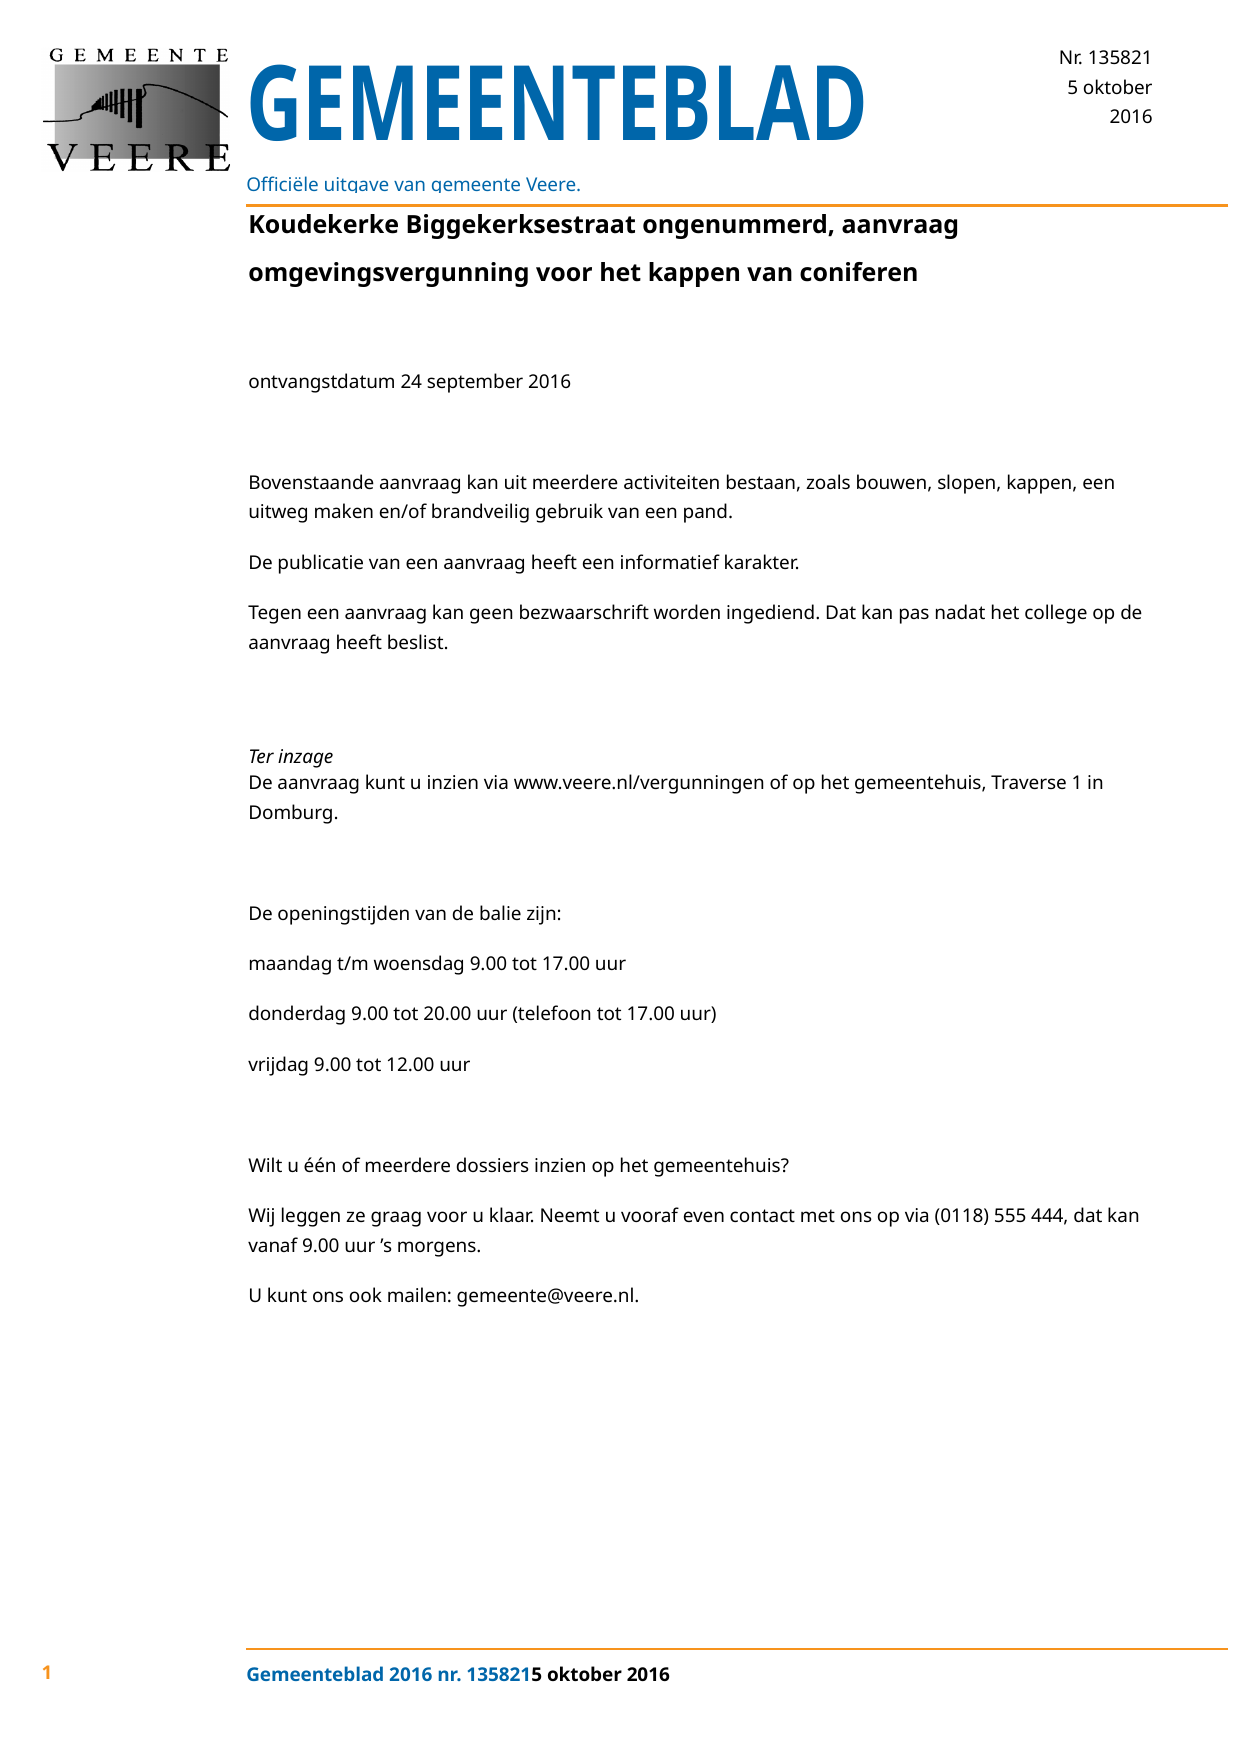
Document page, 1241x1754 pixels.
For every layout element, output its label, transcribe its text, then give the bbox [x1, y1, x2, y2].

text donderdag 9.00 tot 20.00 uur (telefoon tot 17.00 uur) [248, 1001, 1152, 1026]
text Koudekerke Biggekerksestraat ongenummerd, aanvraag omgevingsvergunning voor het kappen van coniferen [248, 207, 1152, 288]
text Ter inzage [248, 743, 1152, 769]
text Wij leggen ze graag voor u klaar. Neemt u vooraf even contact met ons op via (0118) 555 444, dat kan vanaf 9.00 uur ’s morgens. [248, 1202, 1152, 1257]
text Tegen een aanvraag kan geen bezwaarschrift worden ingediend. Dat kan pas nadat het college op de aanvraag heeft beslist. [248, 599, 1152, 655]
text De publicatie van een aanvraag heeft een informatief karakter. [248, 549, 1152, 575]
text ontvangstdatum 24 september 2016 [248, 368, 1152, 394]
text Wilt u één of meerdere dossiers inzien op het gemeentehuis? [248, 1152, 1152, 1177]
text De aanvraag kunt u inzien via www.veere.nl/vergunningen of op het gemeentehuis, Traverse 1 in Domburg. [248, 769, 1152, 824]
text vrijdag 9.00 tot 12.00 uur [248, 1051, 1152, 1077]
text maandag t/m woensdag 9.00 tot 17.00 uur [248, 950, 1152, 976]
text U kunt ons ook mailen: gemeente@veere.nl. [248, 1282, 1152, 1308]
text Bovenstaande aanvraag kan uit meerdere activiteiten bestaan, zoals bouwen, slopen, kappen, een uitweg maken en/of brandveilig gebruik van een pand. [248, 469, 1152, 524]
picture [41, 47, 231, 172]
text De openingstijden van de balie zijn: [248, 900, 1152, 925]
